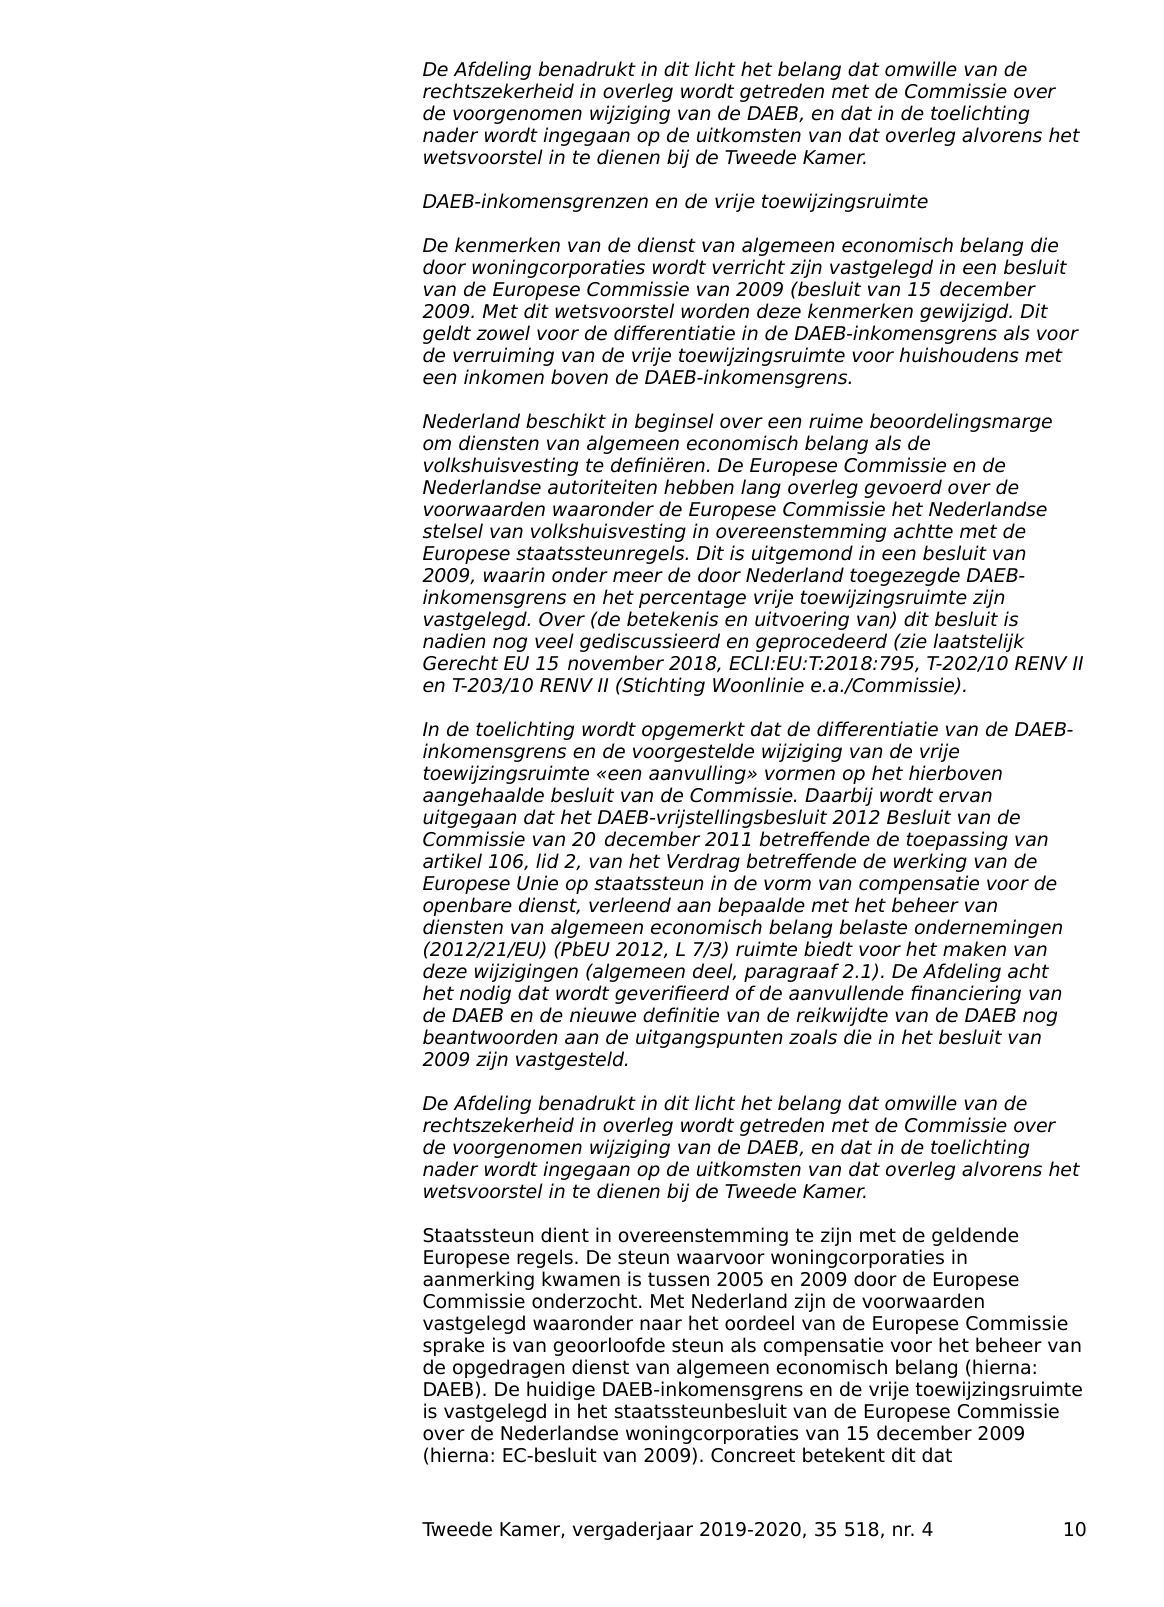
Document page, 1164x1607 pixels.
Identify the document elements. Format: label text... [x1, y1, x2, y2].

text Nederland beschikt in beginsel over een ruime beoordelingsmarge om diensten van algemeen economisch belang als de volkshuisvesting te definiëren. De Europese Commissie en de Nederlandse autoriteiten hebben lang overleg gevoerd over de voorwaarden waaronder de Europese Commissie het Nederlandse stelsel van volkshuisvesting in overeenstemming achtte met de Europese staatssteunregels. Dit is uitgemond in een besluit van 2009, waarin onder meer de door Nederland toegezegde DAEB-inkomensgrens en het percentage vrije toewijzingsruimte zijn vastgelegd. Over (de betekenis en uitvoering van) dit besluit is nadien nog veel gediscussieerd en geprocedeerd (zie laatstelijk Gerecht EU 15 november 2018, ECLI:EU:T:2018:795, T-202/10 RENV II en T-203/10 RENV II (Stichting Woonlinie e.a./Commissie). [422, 411, 1087, 697]
text De Afdeling benadrukt in dit licht het belang dat omwille van de rechtszekerheid in overleg wordt getreden met de Commissie over de voorgenomen wijziging van de DAEB, en dat in de toelichting nader wordt ingegaan op de uitkomsten van dat overleg alvorens het wetsvoorstel in te dienen bij de Tweede Kamer. [422, 59, 1087, 169]
text De Afdeling benadrukt in dit licht het belang dat omwille van de rechtszekerheid in overleg wordt getreden met de Commissie over de voorgenomen wijziging van de DAEB, en dat in de toelichting nader wordt ingegaan op de uitkomsten van dat overleg alvorens het wetsvoorstel in te dienen bij de Tweede Kamer. [422, 1093, 1087, 1203]
subtitle DAEB-inkomensgrenzen en de vrije toewijzingsruimte [422, 191, 1087, 213]
text In de toelichting wordt opgemerkt dat de differentiatie van de DAEB-inkomensgrens en de voorgestelde wijziging van de vrije toewijzingsruimte «een aanvulling» vormen op het hierboven aangehaalde besluit van de Commissie. Daarbij wordt ervan uitgegaan dat het DAEB-vrijstellingsbesluit 2012 Besluit van de Commissie van 20 december 2011 betreffende de toepassing van artikel 106, lid 2, van het Verdrag betreffende de werking van de Europese Unie op staatssteun in de vorm van compensatie voor de openbare dienst, verleend aan bepaalde met het beheer van diensten van algemeen economisch belang belaste ondernemingen (2012/21/EU) (PbEU 2012, L 7/3) ruimte biedt voor het maken van deze wijzigingen (algemeen deel, paragraaf 2.1). De Afdeling acht het nodig dat wordt geverifieerd of de aanvullende financiering van de DAEB en de nieuwe definitie van de reikwijdte van de DAEB nog beantwoorden aan de uitgangspunten zoals die in het besluit van 2009 zijn vastgesteld. [422, 719, 1087, 1071]
text De kenmerken van de dienst van algemeen economisch belang die door woningcorporaties wordt verricht zijn vastgelegd in een besluit van de Europese Commissie van 2009 (besluit van 15 december 2009. Met dit wetsvoorstel worden deze kenmerken gewijzigd. Dit geldt zowel voor de differentiatie in de DAEB-inkomensgrens als voor de verruiming van de vrije toewijzingsruimte voor huishoudens met een inkomen boven de DAEB-inkomensgrens. [422, 235, 1087, 389]
text Staatssteun dient in overeenstemming te zijn met de geldende Europese regels. De steun waarvoor woningcorporaties in aanmerking kwamen is tussen 2005 en 2009 door de Europese Commissie onderzocht. Met Nederland zijn de voorwaarden vastgelegd waaronder naar het oordeel van de Europese Commissie sprake is van geoorloofde steun als compensatie voor het beheer van de opgedragen dienst van algemeen economisch belang (hierna: DAEB). De huidige DAEB-inkomensgrens en de vrije toewijzingsruimte is vastgelegd in het staatssteunbesluit van de Europese Commissie over de Nederlandse woningcorporaties van 15 december 2009 (hierna: EC-besluit van 2009). Concreet betekent dit dat [422, 1225, 1087, 1467]
